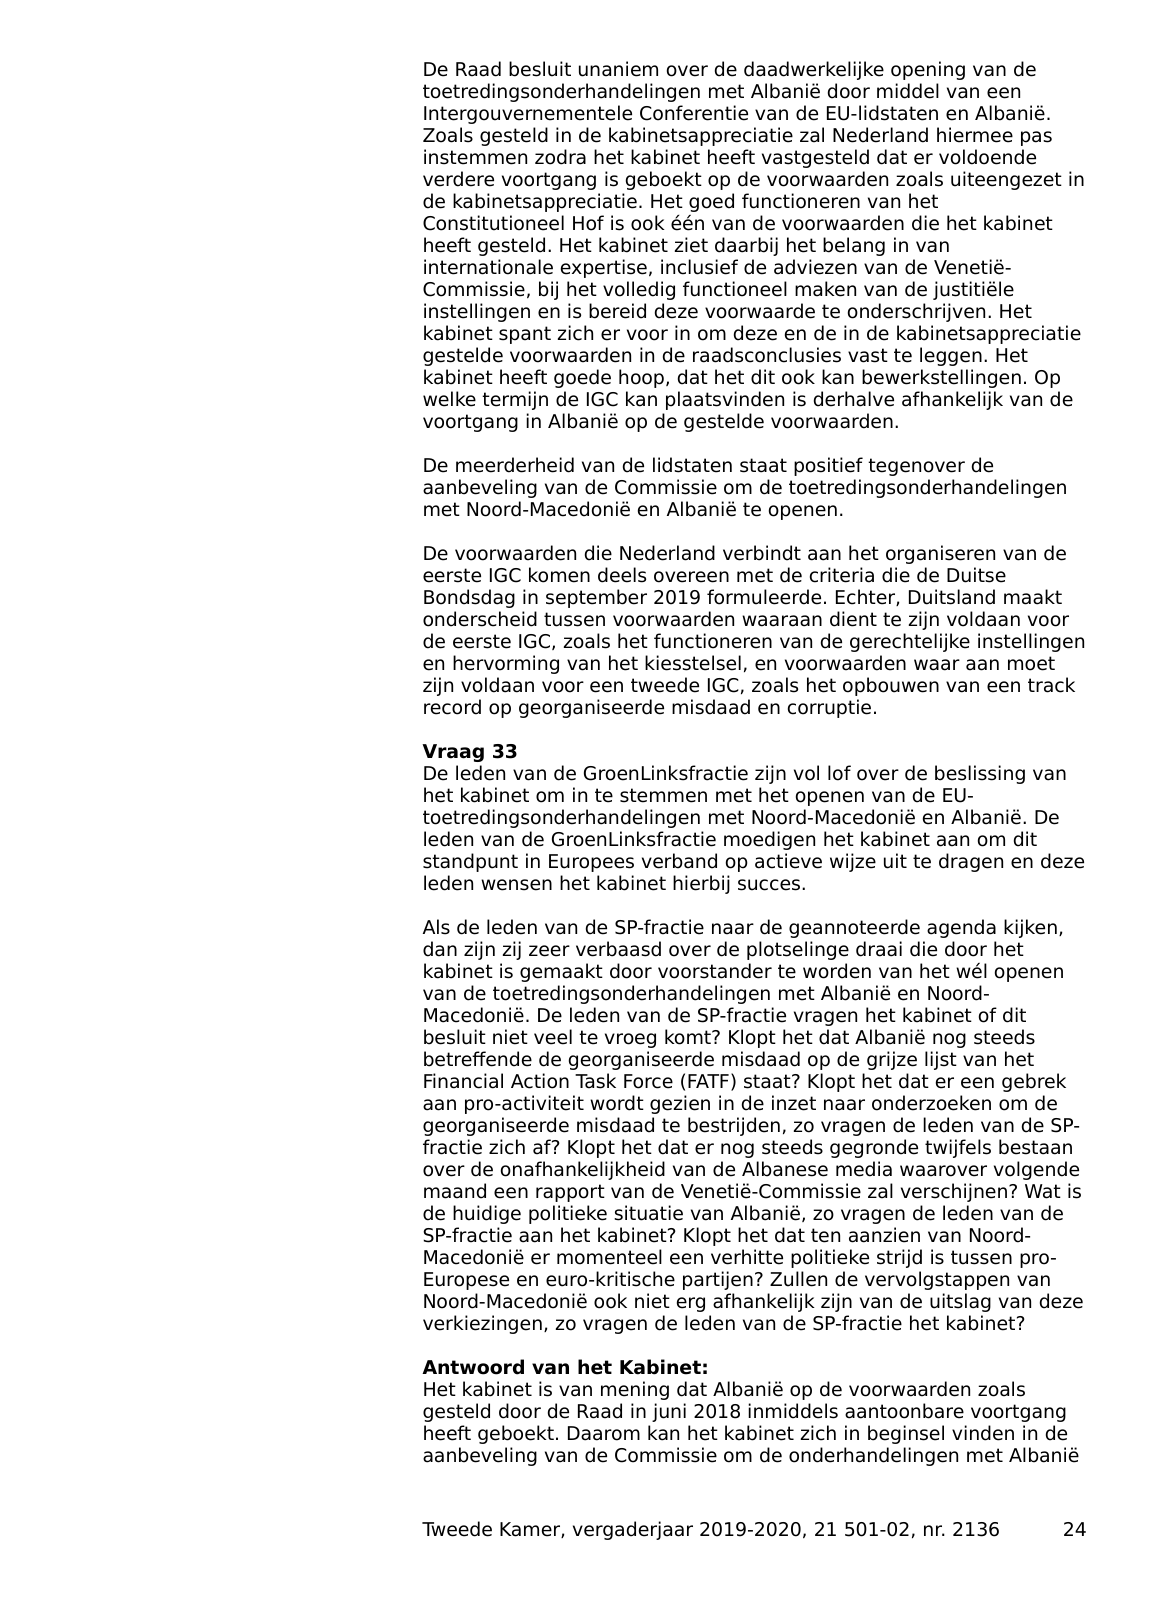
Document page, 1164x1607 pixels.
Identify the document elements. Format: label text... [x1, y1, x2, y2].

text De meerderheid van de lidstaten staat positief tegenover de aanbeveling van de Commissie om de toetredingsonderhandelingen met Noord-Macedonië en Albanië te openen. [422, 455, 1087, 521]
text De leden van de GroenLinksfractie zijn vol lof over de beslissing van het kabinet om in te stemmen met het openen van de EU-toetredingsonderhandelingen met Noord-Macedonië en Albanië. De leden van de GroenLinksfractie moedigen het kabinet aan om dit standpunt in Europees verband op actieve wijze uit te dragen en deze leden wensen het kabinet hierbij succes. [422, 763, 1087, 895]
text Als de leden van de SP-fractie naar de geannoteerde agenda kijken, dan zijn zij zeer verbaasd over de plotselinge draai die door het kabinet is gemaakt door voorstander te worden van het wél openen van de toetredingsonderhandelingen met Albanië en Noord-Macedonië. De leden van de SP-fractie vragen het kabinet of dit besluit niet veel te vroeg komt? Klopt het dat Albanië nog steeds betreffende de georganiseerde misdaad op de grijze lijst van het Financial Action Task Force (FATF) staat? Klopt het dat er een gebrek aan pro-activiteit wordt gezien in de inzet naar onderzoeken om de georganiseerde misdaad te bestrijden, zo vragen de leden van de SP-fractie zich af? Klopt het dat er nog steeds gegronde twijfels bestaan over de onafhankelijkheid van de Albanese media waarover volgende maand een rapport van de Venetië-Commissie zal verschijnen? Wat is de huidige politieke situatie van Albanië, zo vragen de leden van de SP-fractie aan het kabinet? Klopt het dat ten aanzien van Noord-Macedonië er momenteel een verhitte politieke strijd is tussen pro-Europese en euro-kritische partijen? Zullen de vervolgstappen van Noord-Macedonië ook niet erg afhankelijk zijn van de uitslag van deze verkiezingen, zo vragen de leden van de SP-fractie het kabinet? [422, 917, 1087, 1335]
text De voorwaarden die Nederland verbindt aan het organiseren van de eerste IGC komen deels overeen met de criteria die de Duitse Bondsdag in september 2019 formuleerde. Echter, Duitsland maakt onderscheid tussen voorwaarden waaraan dient te zijn voldaan voor de eerste IGC, zoals het functioneren van de gerechtelijke instellingen en hervorming van het kiesstelsel, en voorwaarden waar aan moet zijn voldaan voor een tweede IGC, zoals het opbouwen van een track record op georganiseerde misdaad en corruptie. [422, 543, 1087, 719]
text Antwoord van het Kabinet: [422, 1357, 1087, 1379]
text Vraag 33 [422, 741, 1087, 763]
text De Raad besluit unaniem over de daadwerkelijke opening van de toetredingsonderhandelingen met Albanië door middel van een Intergouvernementele Conferentie van de EU-lidstaten en Albanië. Zoals gesteld in de kabinetsappreciatie zal Nederland hiermee pas instemmen zodra het kabinet heeft vastgesteld dat er voldoende verdere voortgang is geboekt op de voorwaarden zoals uiteengezet in de kabinetsappreciatie. Het goed functioneren van het Constitutioneel Hof is ook één van de voorwaarden die het kabinet heeft gesteld. Het kabinet ziet daarbij het belang in van internationale expertise, inclusief de adviezen van de Venetië-Commissie, bij het volledig functioneel maken van de justitiële instellingen en is bereid deze voorwaarde te onderschrijven. Het kabinet spant zich er voor in om deze en de in de kabinetsappreciatie gestelde voorwaarden in de raadsconclusies vast te leggen. Het kabinet heeft goede hoop, dat het dit ook kan bewerkstellingen. Op welke termijn de IGC kan plaatsvinden is derhalve afhankelijk van de voortgang in Albanië op de gestelde voorwaarden. [422, 59, 1087, 433]
text Het kabinet is van mening dat Albanië op de voorwaarden zoals gesteld door de Raad in juni 2018 inmiddels aantoonbare voortgang heeft geboekt. Daarom kan het kabinet zich in beginsel vinden in de aanbeveling van de Commissie om de onderhandelingen met Albanië [422, 1379, 1087, 1467]
